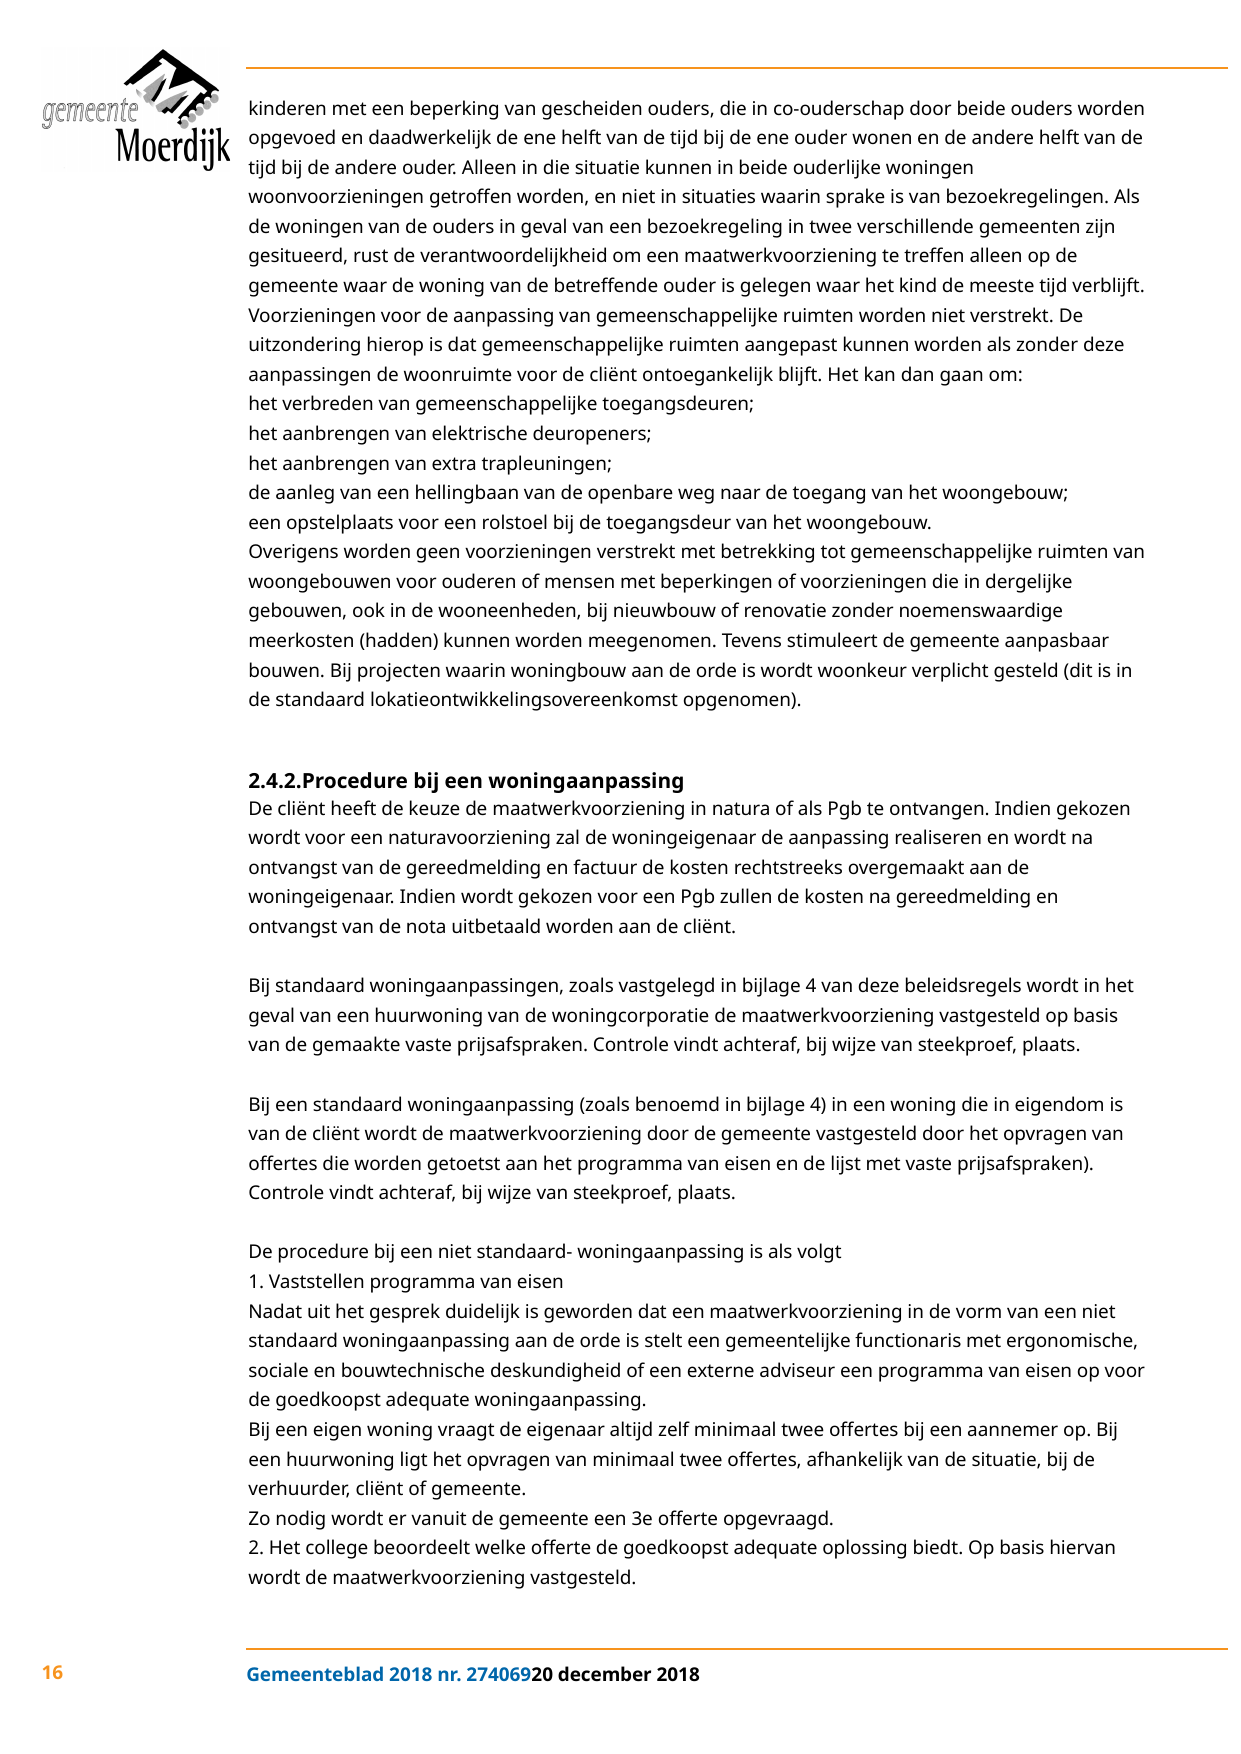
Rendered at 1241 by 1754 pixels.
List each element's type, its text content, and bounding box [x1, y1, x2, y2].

text Zo nodig wordt er vanuit de gemeente een 3e offerte opgevraagd. [248, 1505, 1152, 1531]
text de aanleg van een hellingbaan van de openbare weg naar de toegang van het woongebouw; [248, 479, 1152, 505]
text een opstelplaats voor een rolstoel bij de toegangsdeur van het woongebouw. [248, 509, 1152, 535]
text Bij een standaard woningaanpassing (zoals benoemd in bijlage 4) in een woning die in eigendom is van de cliënt wordt de maatwerkvoorziening door de gemeente vastgesteld door het opvragen van offertes die worden getoetst aan het programma van eisen en de lijst met vaste prijsafspraken). Controle vindt achteraf, bij wijze van steekproef, plaats. [248, 1091, 1152, 1205]
text 2. Het college beoordeelt welke offerte de goedkoopst adequate oplossing biedt. Op basis hiervan wordt de maatwerkvoorziening vastgesteld. [248, 1534, 1152, 1590]
text het aanbrengen van extra trapleuningen; [248, 450, 1152, 476]
text 2.4.2.Procedure bij een woningaanpassing [248, 766, 1152, 795]
text Nadat uit het gesprek duidelijk is geworden dat een maatwerkvoorziening in de vorm van een niet standaard woningaanpassing aan de orde is stelt een gemeentelijke functionaris met ergonomische, sociale en bouwtechnische deskundigheid of een externe adviseur een programma van eisen op voor de goedkoopst adequate woningaanpassing. [248, 1298, 1152, 1412]
picture [41, 47, 231, 172]
text Overigens worden geen voorzieningen verstrekt met betrekking tot gemeenschappelijke ruimten van woongebouwen voor ouderen of mensen met beperkingen of voorzieningen die in dergelijke gebouwen, ook in de wooneenheden, bij nieuwbouw of renovatie zonder noemenswaardige meerkosten (hadden) kunnen worden meegenomen. Tevens stimuleert de gemeente aanpasbaar bouwen. Bij projecten waarin woningbouw aan de orde is wordt woonkeur verplicht gesteld (dit is in de standaard lokatieontwikkelingsovereenkomst opgenomen). [248, 538, 1152, 712]
text Voorzieningen voor de aanpassing van gemeenschappelijke ruimten worden niet verstrekt. De uitzondering hierop is dat gemeenschappelijke ruimten aangepast kunnen worden als zonder deze aanpassingen de woonruimte voor de cliënt ontoegankelijk blijft. Het kan dan gaan om: [248, 302, 1152, 387]
text het verbreden van gemeenschappelijke toegangsdeuren; [248, 391, 1152, 416]
text Bij standaard woningaanpassingen, zoals vastgelegd in bijlage 4 van deze beleidsregels wordt in het geval van een huurwoning van de woningcorporatie de maatwerkvoorziening vastgesteld op basis van de gemaakte vaste prijsafspraken. Controle vindt achteraf, bij wijze van steekproef, plaats. [248, 972, 1152, 1057]
text De procedure bij een niet standaard- woningaanpassing is als volgt [248, 1239, 1152, 1264]
text Bij een eigen woning vraagt de eigenaar altijd zelf minimaal twee offertes bij een aannemer op. Bij een huurwoning ligt het opvragen van minimaal twee offertes, afhankelijk van de situatie, bij de verhuurder, cliënt of gemeente. [248, 1416, 1152, 1501]
text kinderen met een beperking van gescheiden ouders, die in co-ouderschap door beide ouders worden opgevoed en daadwerkelijk de ene helft van de tijd bij de ene ouder wonen en de andere helft van de tijd bij de andere ouder. Alleen in die situatie kunnen in beide ouderlijke woningen woonvoorzieningen getroffen worden, en niet in situaties waarin sprake is van bezoekregelingen. Als de woningen van de ouders in geval van een bezoekregeling in twee verschillende gemeenten zijn gesitueerd, rust de verantwoordelijkheid om een maatwerkvoorziening te treffen alleen op de gemeente waar de woning van de betreffende ouder is gelegen waar het kind de meeste tijd verblijft. [248, 95, 1152, 298]
text het aanbrengen van elektrische deuropeners; [248, 420, 1152, 446]
text De cliënt heeft de keuze de maatwerkvoorziening in natura of als Pgb te ontvangen. Indien gekozen wordt voor een naturavoorziening zal de woningeigenaar de aanpassing realiseren en wordt na ontvangst van de gereedmelding en factuur de kosten rechtstreeks overgemaakt aan de woningeigenaar. Indien wordt gekozen voor een Pgb zullen de kosten na gereedmelding en ontvangst van de nota uitbetaald worden aan de cliënt. [248, 795, 1152, 939]
text 1. Vaststellen programma van eisen [248, 1268, 1152, 1294]
